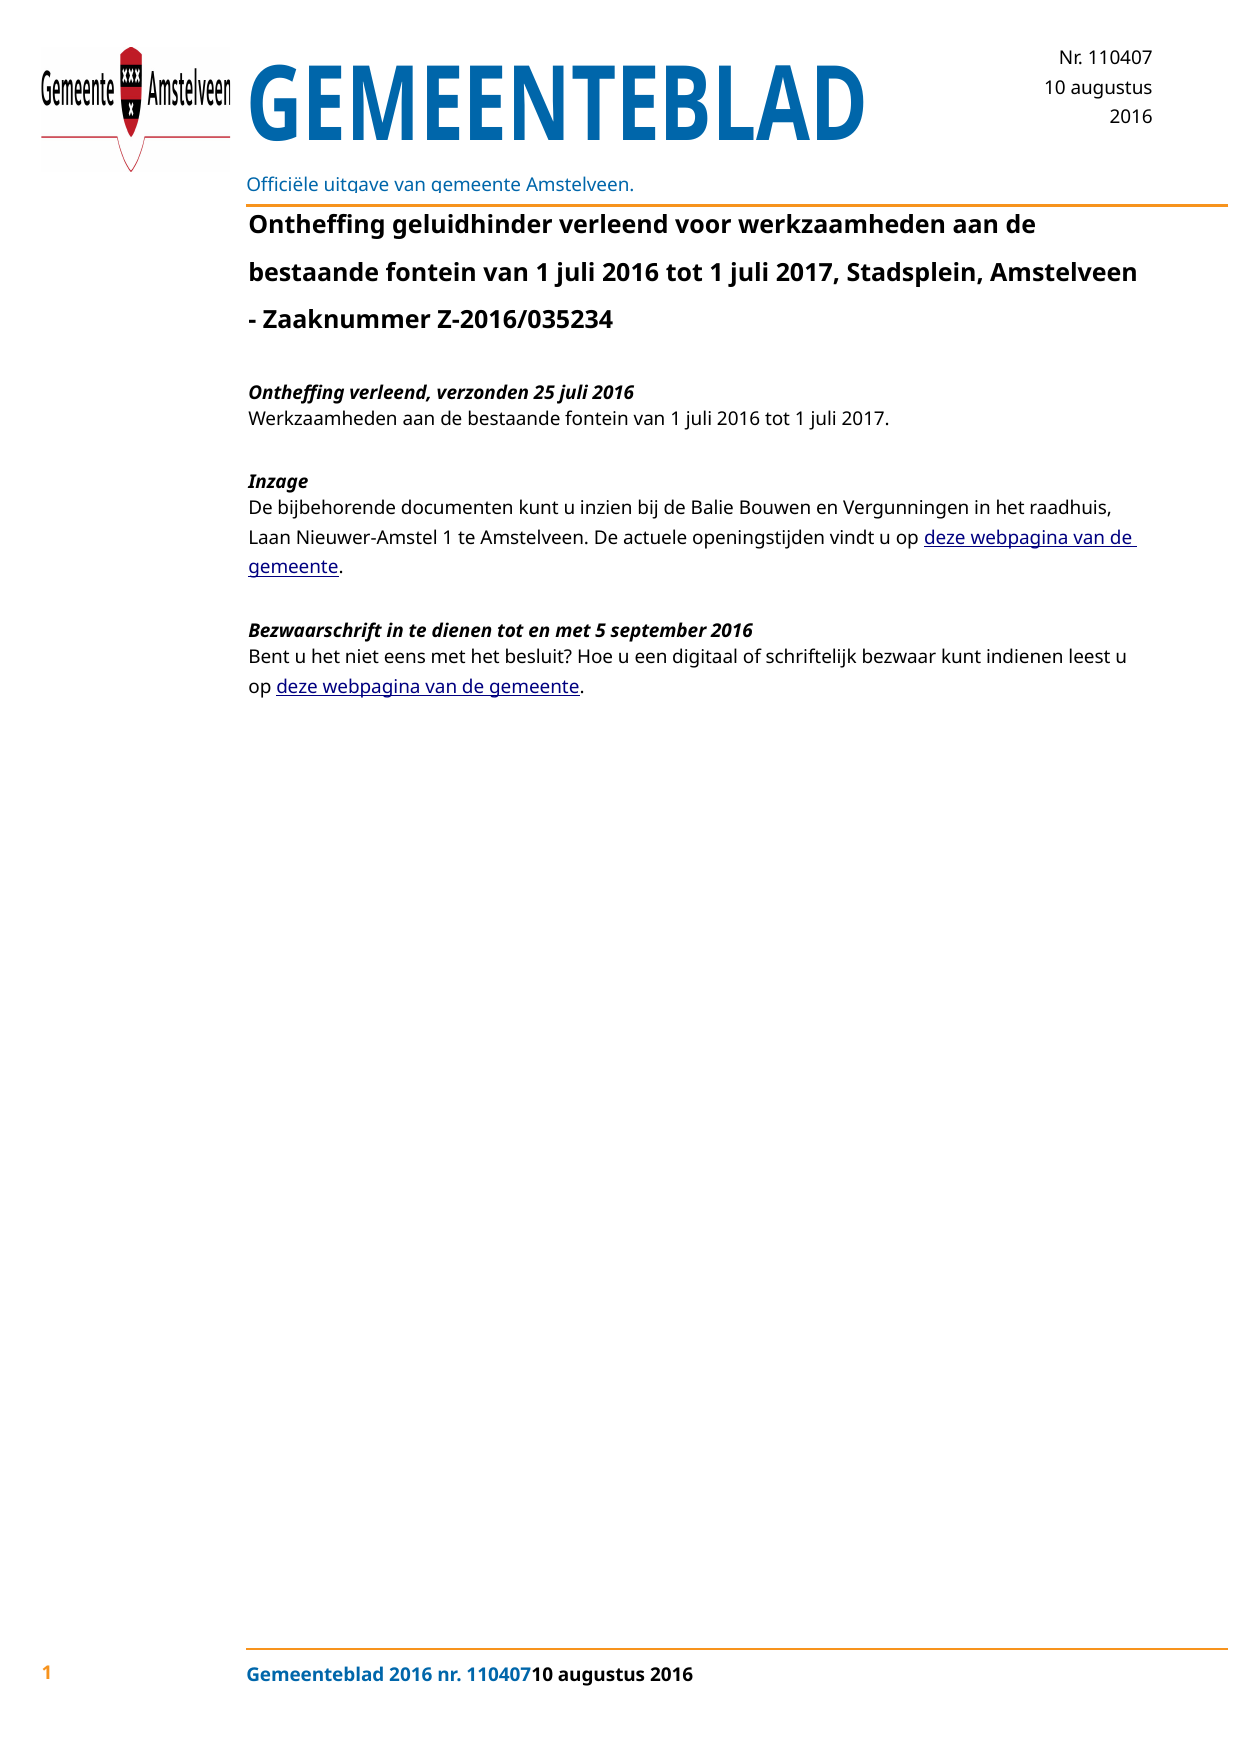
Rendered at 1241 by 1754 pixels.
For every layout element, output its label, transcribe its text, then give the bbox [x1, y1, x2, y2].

picture [41, 47, 231, 172]
text Inzage [248, 469, 1152, 494]
text Bezwaarschrift in te dienen tot en met 5 september 2016 [248, 618, 1152, 643]
text Ontheffing geluidhinder verleend voor werkzaamheden aan de bestaande fontein van 1 juli 2016 tot 1 juli 2017, Stadsplein, Amstelveen - Zaaknummer Z-2016/035234 [248, 207, 1152, 336]
text Werkzaamheden aan de bestaande fontein van 1 juli 2016 tot 1 juli 2017. [248, 405, 1152, 431]
text De bijbehorende documenten kunt u inzien bij de Balie Bouwen en Vergunningen in het raadhuis, Laan Nieuwer-Amstel 1 te Amstelveen. De actuele openingstijden vindt u op deze webpagina van de gemeente. [248, 494, 1152, 579]
text Bent u het niet eens met het besluit? Hoe u een digitaal of schriftelijk bezwaar kunt indienen leest u op deze webpagina van de gemeente. [248, 643, 1152, 699]
text Ontheffing verleend, verzonden 25 juli 2016 [248, 379, 1152, 405]
